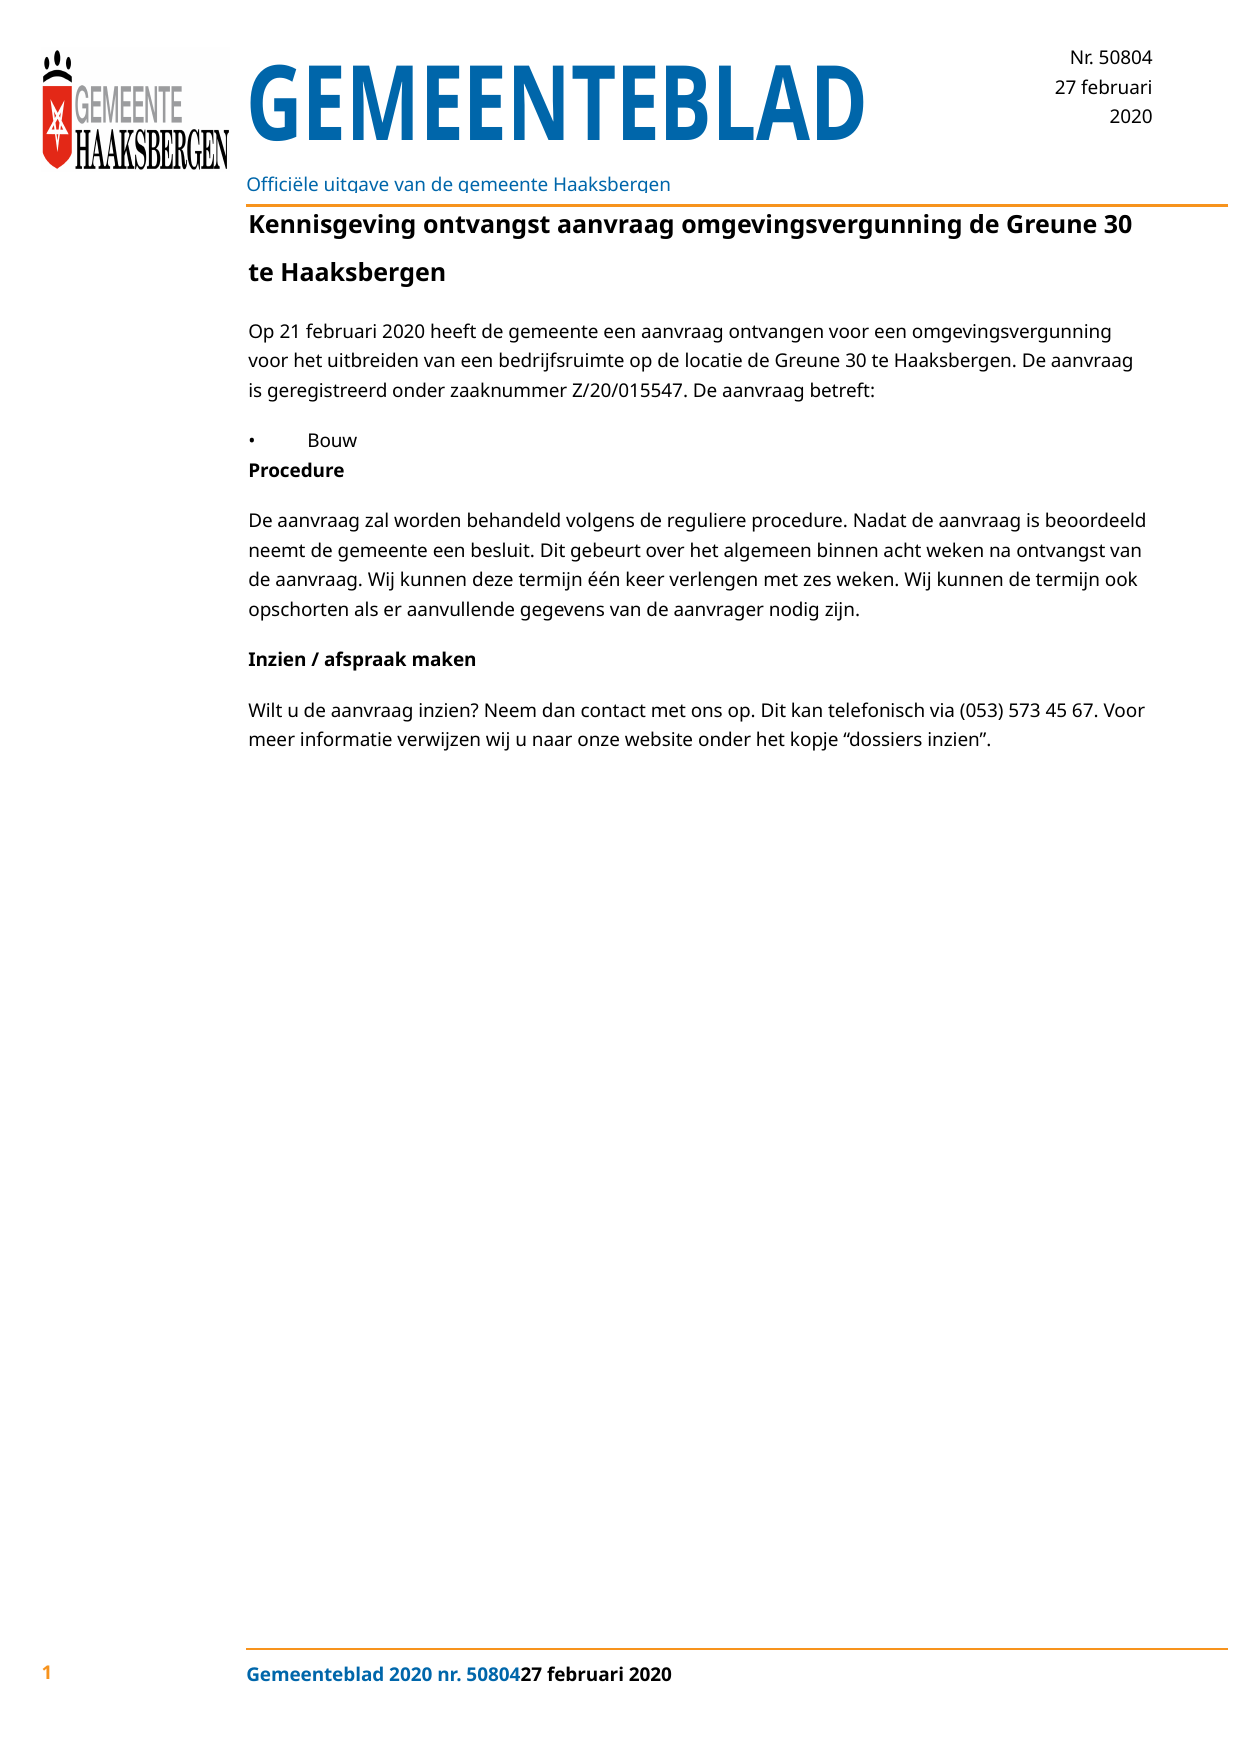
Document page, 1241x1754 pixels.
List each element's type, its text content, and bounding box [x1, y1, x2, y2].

text Inzien / afspraak maken [248, 647, 1152, 672]
text Wilt u de aanvraag inzien? Neem dan contact met ons op. Dit kan telefonisch via (053) 573 45 67. Voor meer informatie verwijzen wij u naar onze website onder het kopje “dossiers inzien”. [248, 697, 1152, 752]
text Procedure [248, 457, 1152, 483]
list Bouw [248, 427, 1152, 453]
text Op 21 februari 2020 heeft de gemeente een aanvraag ontvangen voor een omgevingsvergunning voor het uitbreiden van een bedrijfsruimte op de locatie de Greune 30 te Haaksbergen. De aanvraag is geregistreerd onder zaaknummer Z/20/015547. De aanvraag betreft: [248, 318, 1152, 403]
text De aanvraag zal worden behandeld volgens de reguliere procedure. Nadat de aanvraag is beoordeeld neemt de gemeente een besluit. Dit gebeurt over het algemeen binnen acht weken na ontvangst van de aanvraag. Wij kunnen deze termijn één keer verlengen met zes weken. Wij kunnen de termijn ook opschorten als er aanvullende gegevens van de aanvrager nodig zijn. [248, 507, 1152, 622]
text Kennisgeving ontvangst aanvraag omgevingsvergunning de Greune 30 te Haaksbergen [248, 207, 1152, 288]
picture [41, 47, 231, 172]
